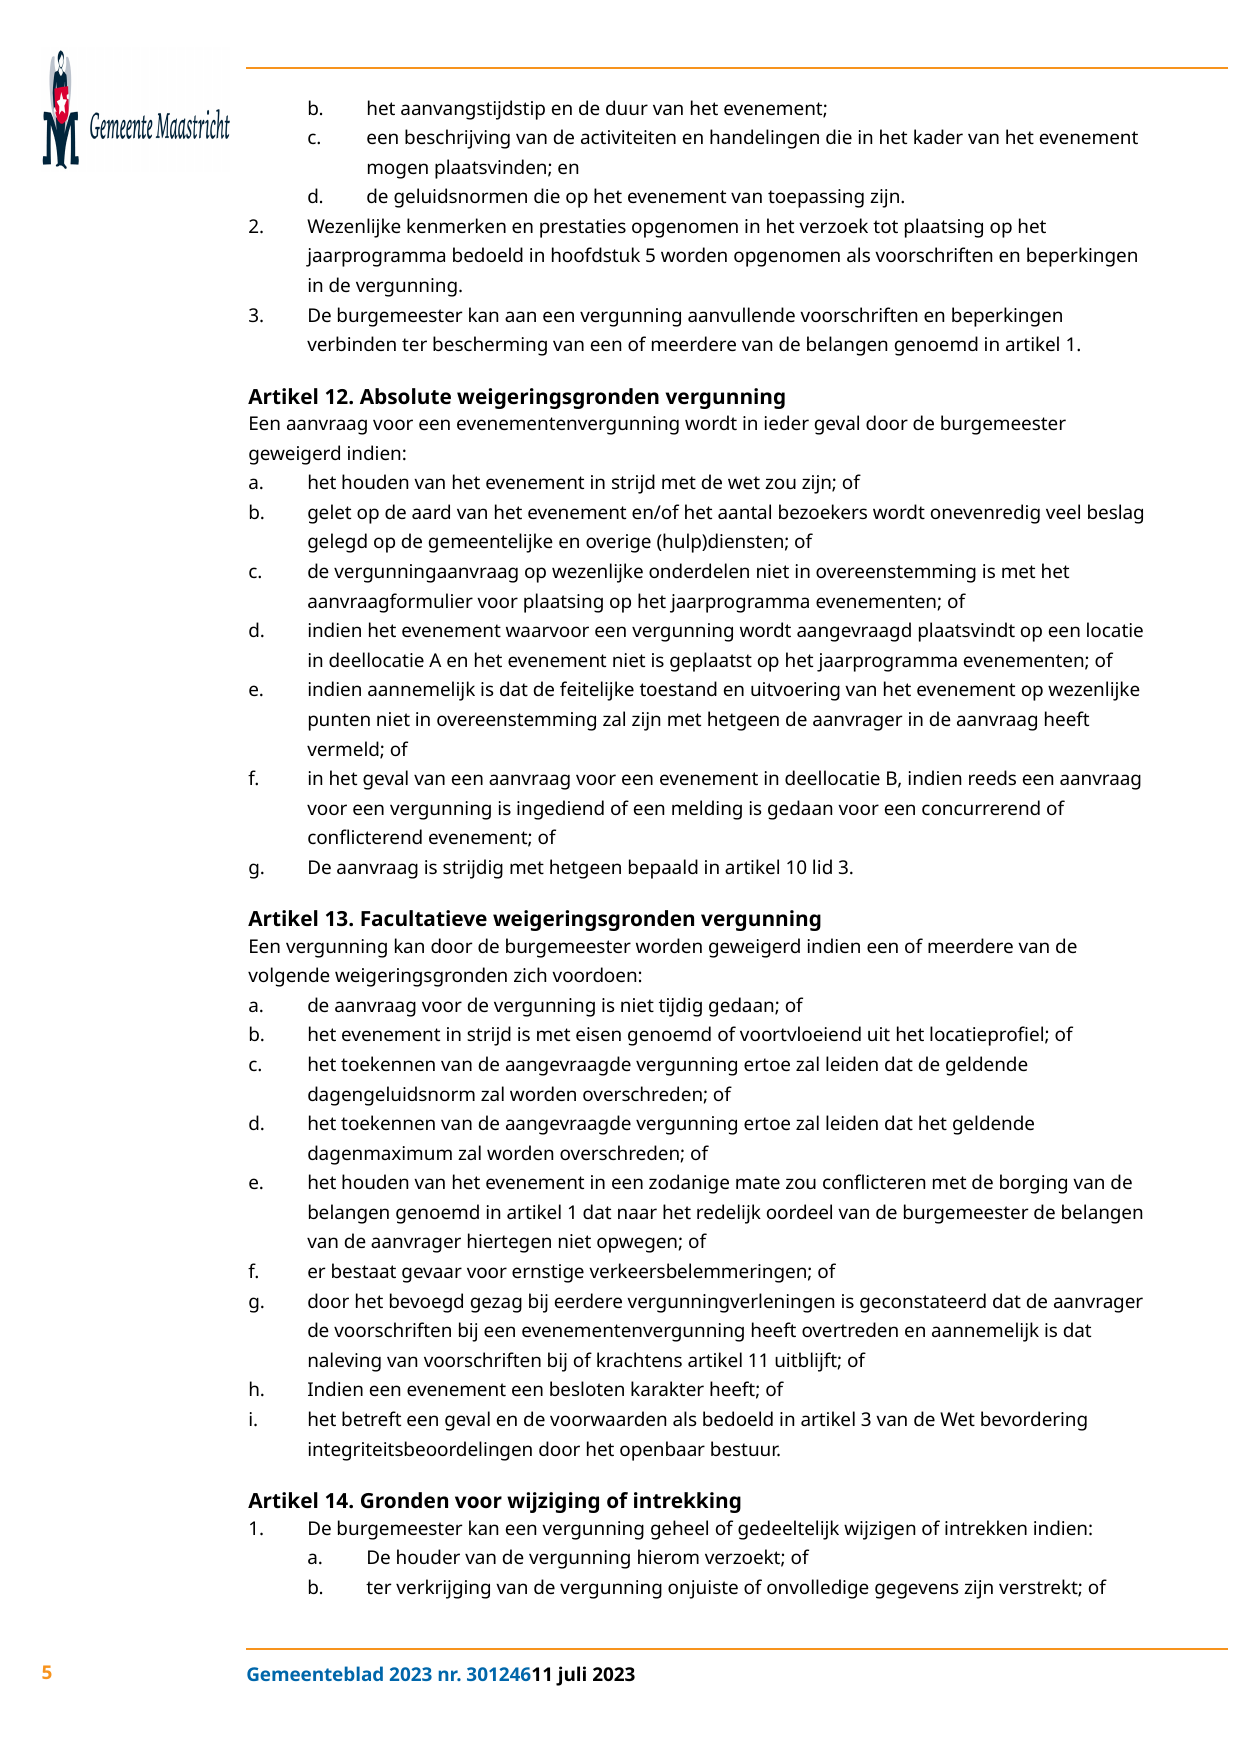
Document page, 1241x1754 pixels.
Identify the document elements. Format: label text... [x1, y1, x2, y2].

list ter verkrijging van de vergunning onjuiste of onvolledige gegevens zijn verstrekt; of [307, 1574, 1152, 1599]
list door het bevoegd gezag bij eerdere vergunningverleningen is geconstateerd dat de aanvrager de voorschriften bij een evenementenvergunning heeft overtreden en aannemelijk is dat naleving van voorschriften bij of krachtens artikel 11 uitblijft; of [248, 1288, 1152, 1373]
list De aanvraag is strijdig met hetgeen bepaald in artikel 10 lid 3. [248, 854, 1152, 880]
list in het geval van een aanvraag voor een evenement in deellocatie B, indien reeds een aanvraag voor een vergunning is ingediend of een melding is gedaan voor een concurrerend of conflicterend evenement; of [248, 765, 1152, 850]
list de aanvraag voor de vergunning is niet tijdig gedaan; of [248, 992, 1152, 1018]
list gelet op de aard van het evenement en/of het aantal bezoekers wordt onevenredig veel beslag gelegd op de gemeentelijke en overige (hulp)diensten; of [248, 499, 1152, 554]
text Artikel 13. Facultatieve weigeringsgronden vergunning [248, 904, 1152, 933]
list er bestaat gevaar voor ernstige verkeersbelemmeringen; of [248, 1258, 1152, 1284]
text Een aanvraag voor een evenementenvergunning wordt in ieder geval door de burgemeester geweigerd indien: [248, 410, 1152, 466]
picture [41, 47, 231, 172]
list De houder van de vergunning hierom verzoekt; of [307, 1544, 1152, 1570]
text Artikel 12. Absolute weigeringsgronden vergunning [248, 382, 1152, 410]
list een beschrijving van de activiteiten en handelingen die in het kader van het evenement mogen plaatsvinden; en [307, 124, 1152, 180]
list het aanvangstijdstip en de duur van het evenement; [307, 95, 1152, 121]
list het evenement in strijd is met eisen genoemd of voortvloeiend uit het locatieprofiel; of [248, 1022, 1152, 1047]
text Een vergunning kan door de burgemeester worden geweigerd indien een of meerdere van de volgende weigeringsgronden zich voordoen: [248, 933, 1152, 988]
list Wezenlijke kenmerken en prestaties opgenomen in het verzoek tot plaatsing op het jaarprogramma bedoeld in hoofdstuk 5 worden opgenomen als voorschriften en beperkingen in de vergunning. [248, 213, 1152, 298]
list het betreft een geval en de voorwaarden als bedoeld in artikel 3 van de Wet bevordering integriteitsbeoordelingen door het openbaar bestuur. [248, 1406, 1152, 1462]
list het toekennen van de aangevraagde vergunning ertoe zal leiden dat het geldende dagenmaximum zal worden overschreden; of [248, 1110, 1152, 1166]
list indien aannemelijk is dat de feitelijke toestand en uitvoering van het evenement op wezenlijke punten niet in overeenstemming zal zijn met hetgeen de aanvrager in de aanvraag heeft vermeld; of [248, 677, 1152, 761]
text Artikel 14. Gronden voor wijziging of intrekking [248, 1486, 1152, 1515]
list indien het evenement waarvoor een vergunning wordt aangevraagd plaatsvindt op een locatie in deellocatie A en het evenement niet is geplaatst op het jaarprogramma evenementen; of [248, 617, 1152, 673]
list de geluidsnormen die op het evenement van toepassing zijn. [307, 183, 1152, 209]
list de vergunningaanvraag op wezenlijke onderdelen niet in overeenstemming is met het aanvraagformulier voor plaatsing op het jaarprogramma evenementen; of [248, 558, 1152, 613]
list De burgemeester kan een vergunning geheel of gedeeltelijk wijzigen of intrekken indien: [248, 1515, 1152, 1540]
list Indien een evenement een besloten karakter heeft; of [248, 1377, 1152, 1402]
list het houden van het evenement in een zodanige mate zou conflicteren met de borging van de belangen genoemd in artikel 1 dat naar het redelijk oordeel van de burgemeester de belangen van de aanvrager hiertegen niet opwegen; of [248, 1169, 1152, 1254]
list De burgemeester kan aan een vergunning aanvullende voorschriften en beperkingen verbinden ter bescherming van een of meerdere van de belangen genoemd in artikel 1. [248, 302, 1152, 357]
list het toekennen van de aangevraagde vergunning ertoe zal leiden dat de geldende dagengeluidsnorm zal worden overschreden; of [248, 1051, 1152, 1107]
list het houden van het evenement in strijd met de wet zou zijn; of [248, 469, 1152, 495]
